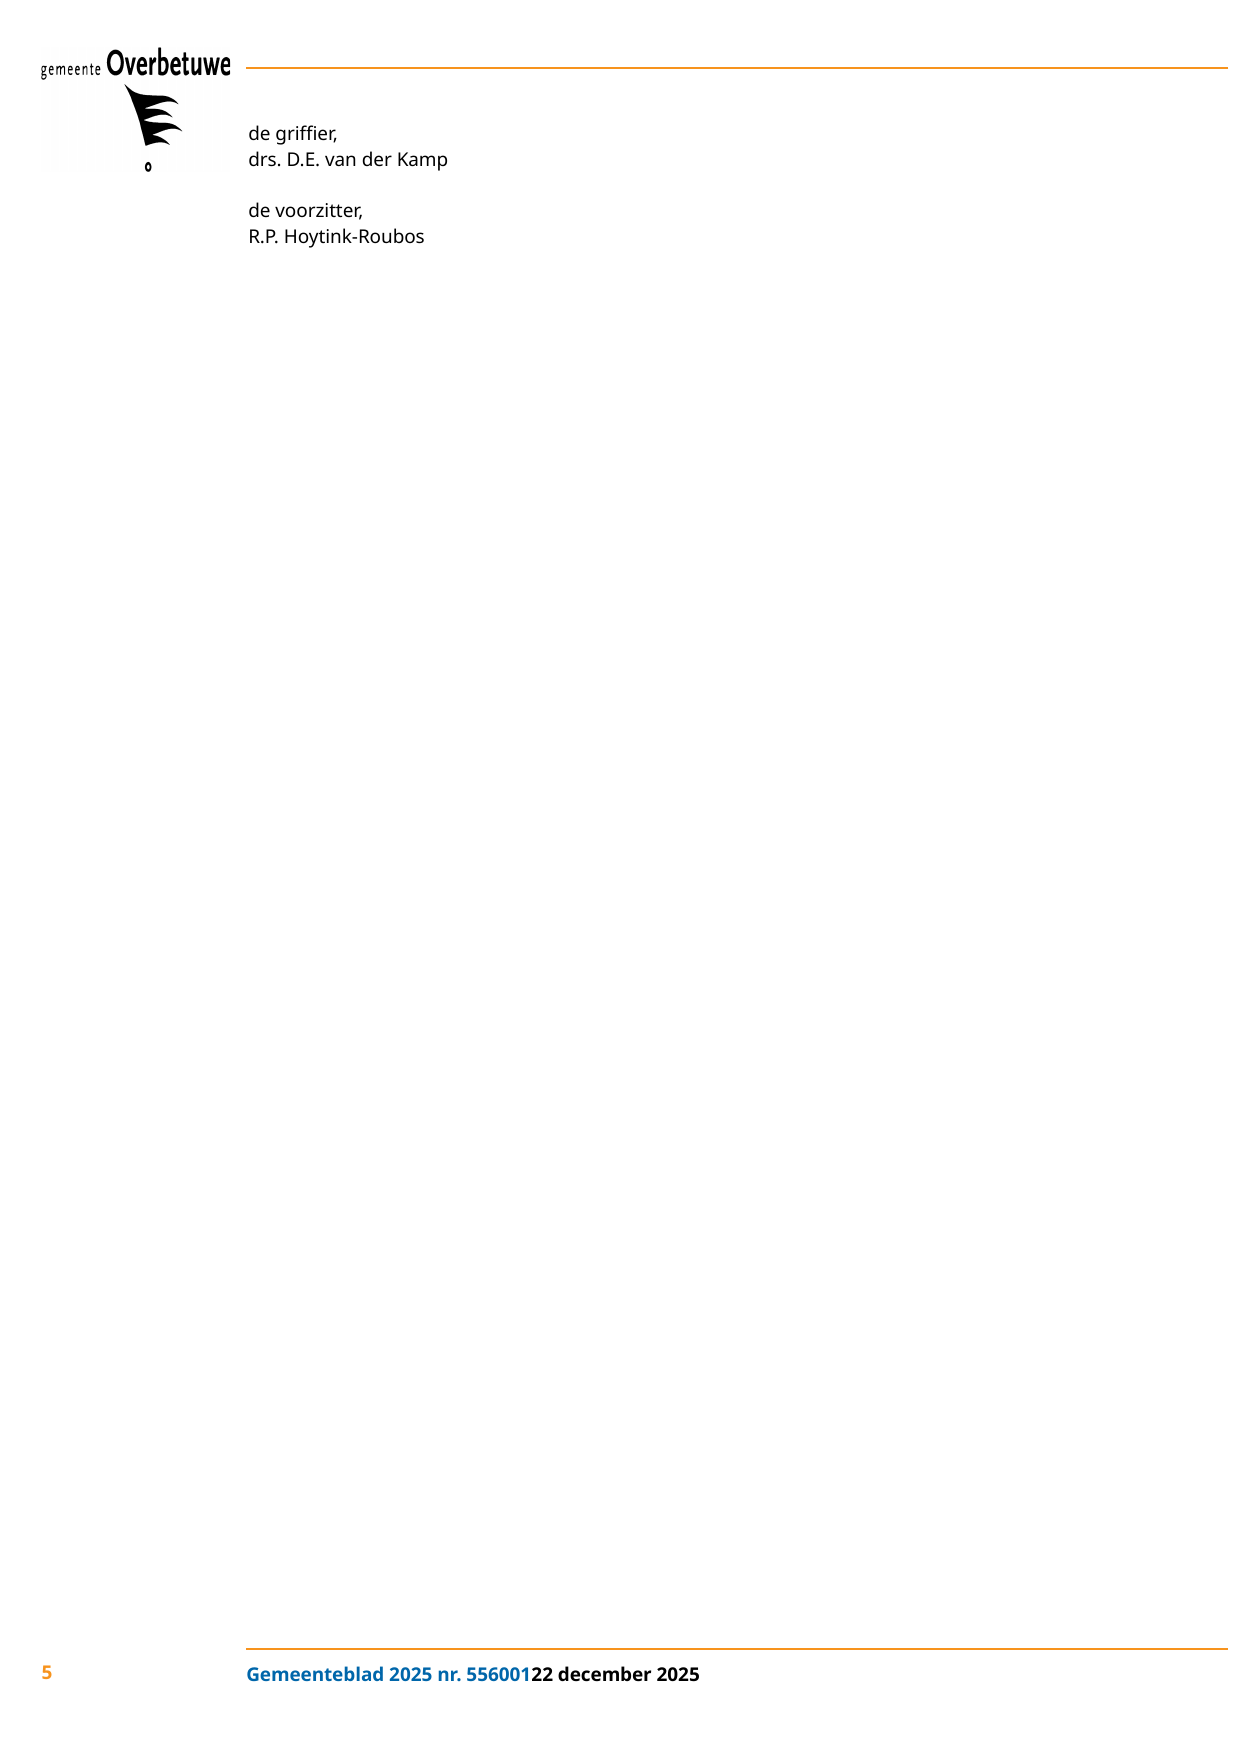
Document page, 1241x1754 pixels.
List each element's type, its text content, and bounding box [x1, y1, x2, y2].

text de voorzitter, [248, 198, 1152, 223]
text drs. D.E. van der Kamp [248, 146, 1152, 172]
text R.P. Hoytink-Roubos [248, 223, 1152, 249]
picture [41, 47, 231, 172]
text de griffier, [248, 121, 1152, 146]
